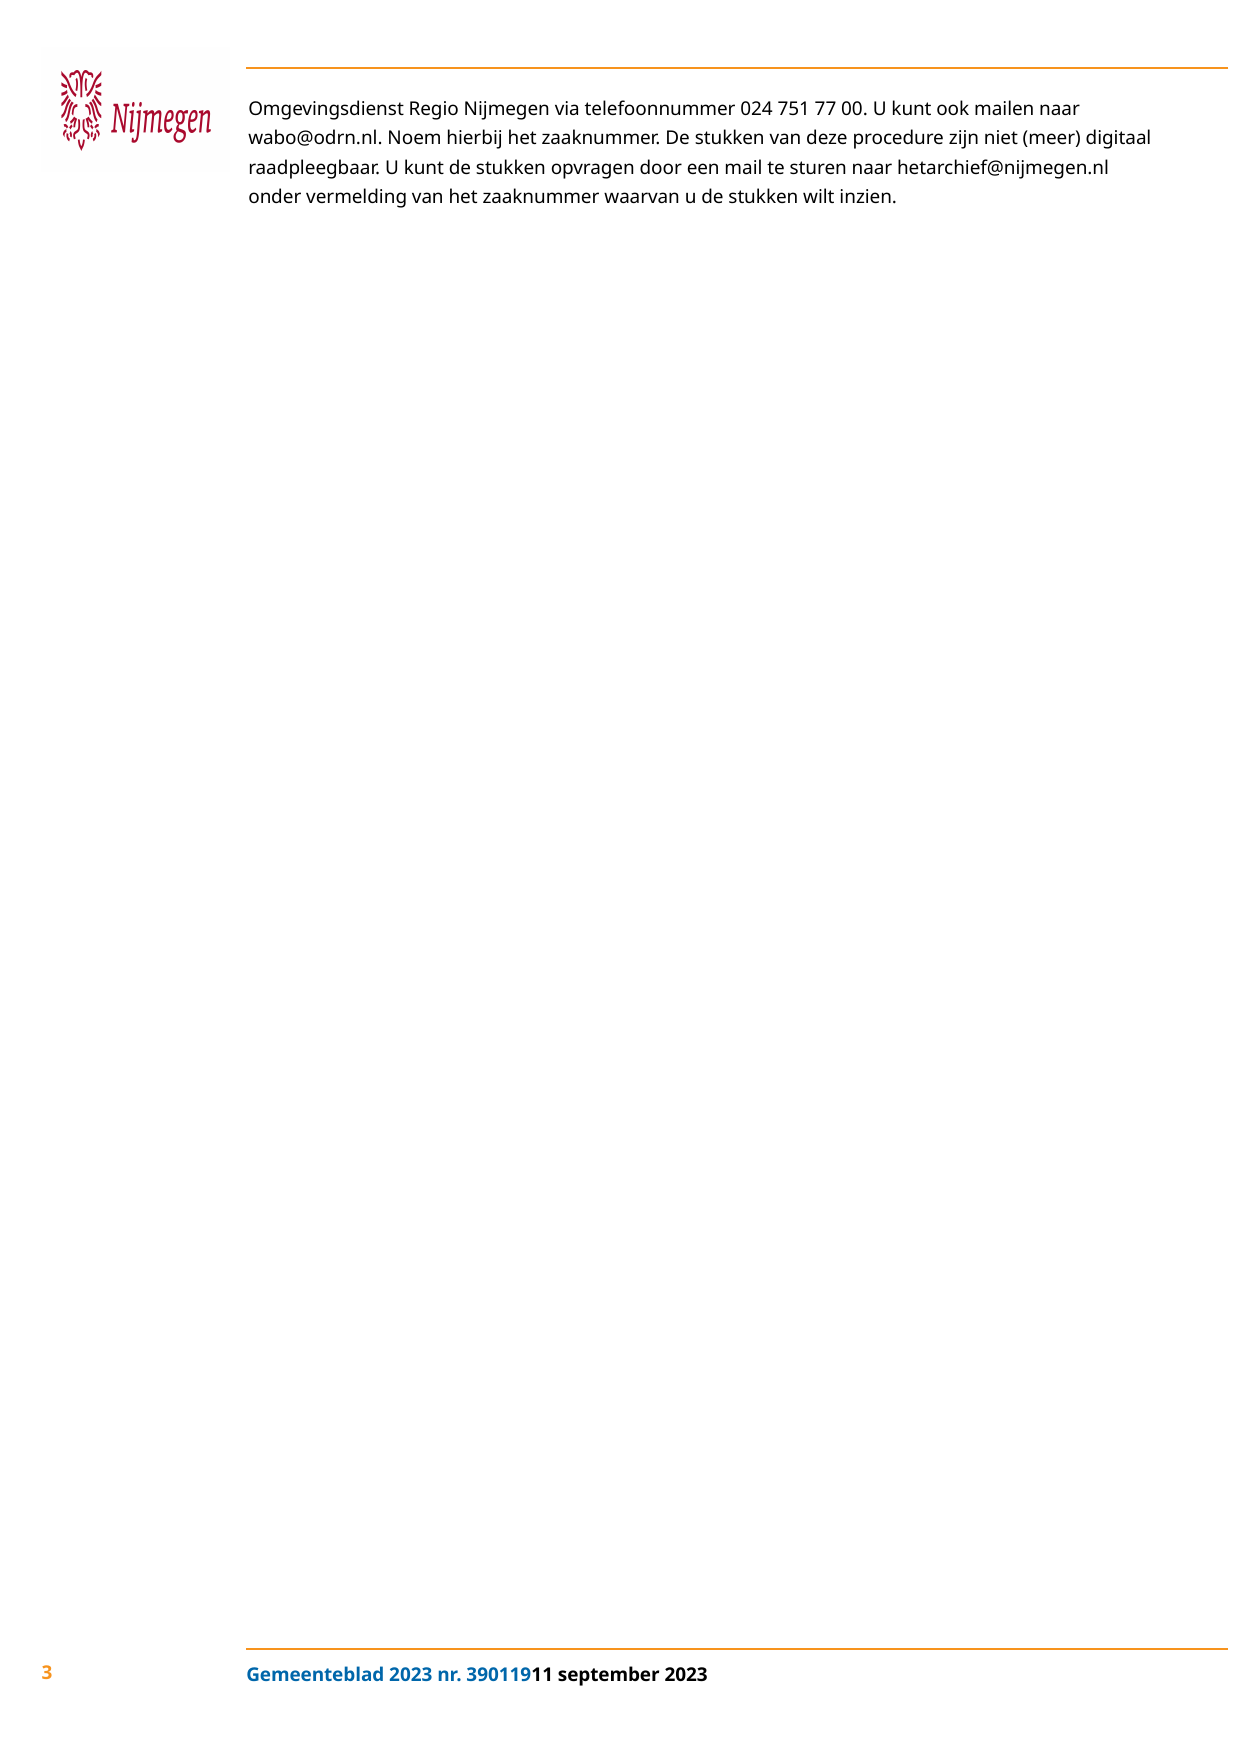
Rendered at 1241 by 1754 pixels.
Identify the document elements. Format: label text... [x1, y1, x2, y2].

picture [41, 47, 231, 172]
text Omgevingsdienst Regio Nijmegen via telefoonnummer 024 751 77 00. U kunt ook mailen naar wabo@odrn.nl. Noem hierbij het zaaknummer. De stukken van deze procedure zijn niet (meer) digitaal raadpleegbaar. U kunt de stukken opvragen door een mail te sturen naar hetarchief@nijmegen.nl onder vermelding van het zaaknummer waarvan u de stukken wilt inzien. [248, 95, 1152, 209]
